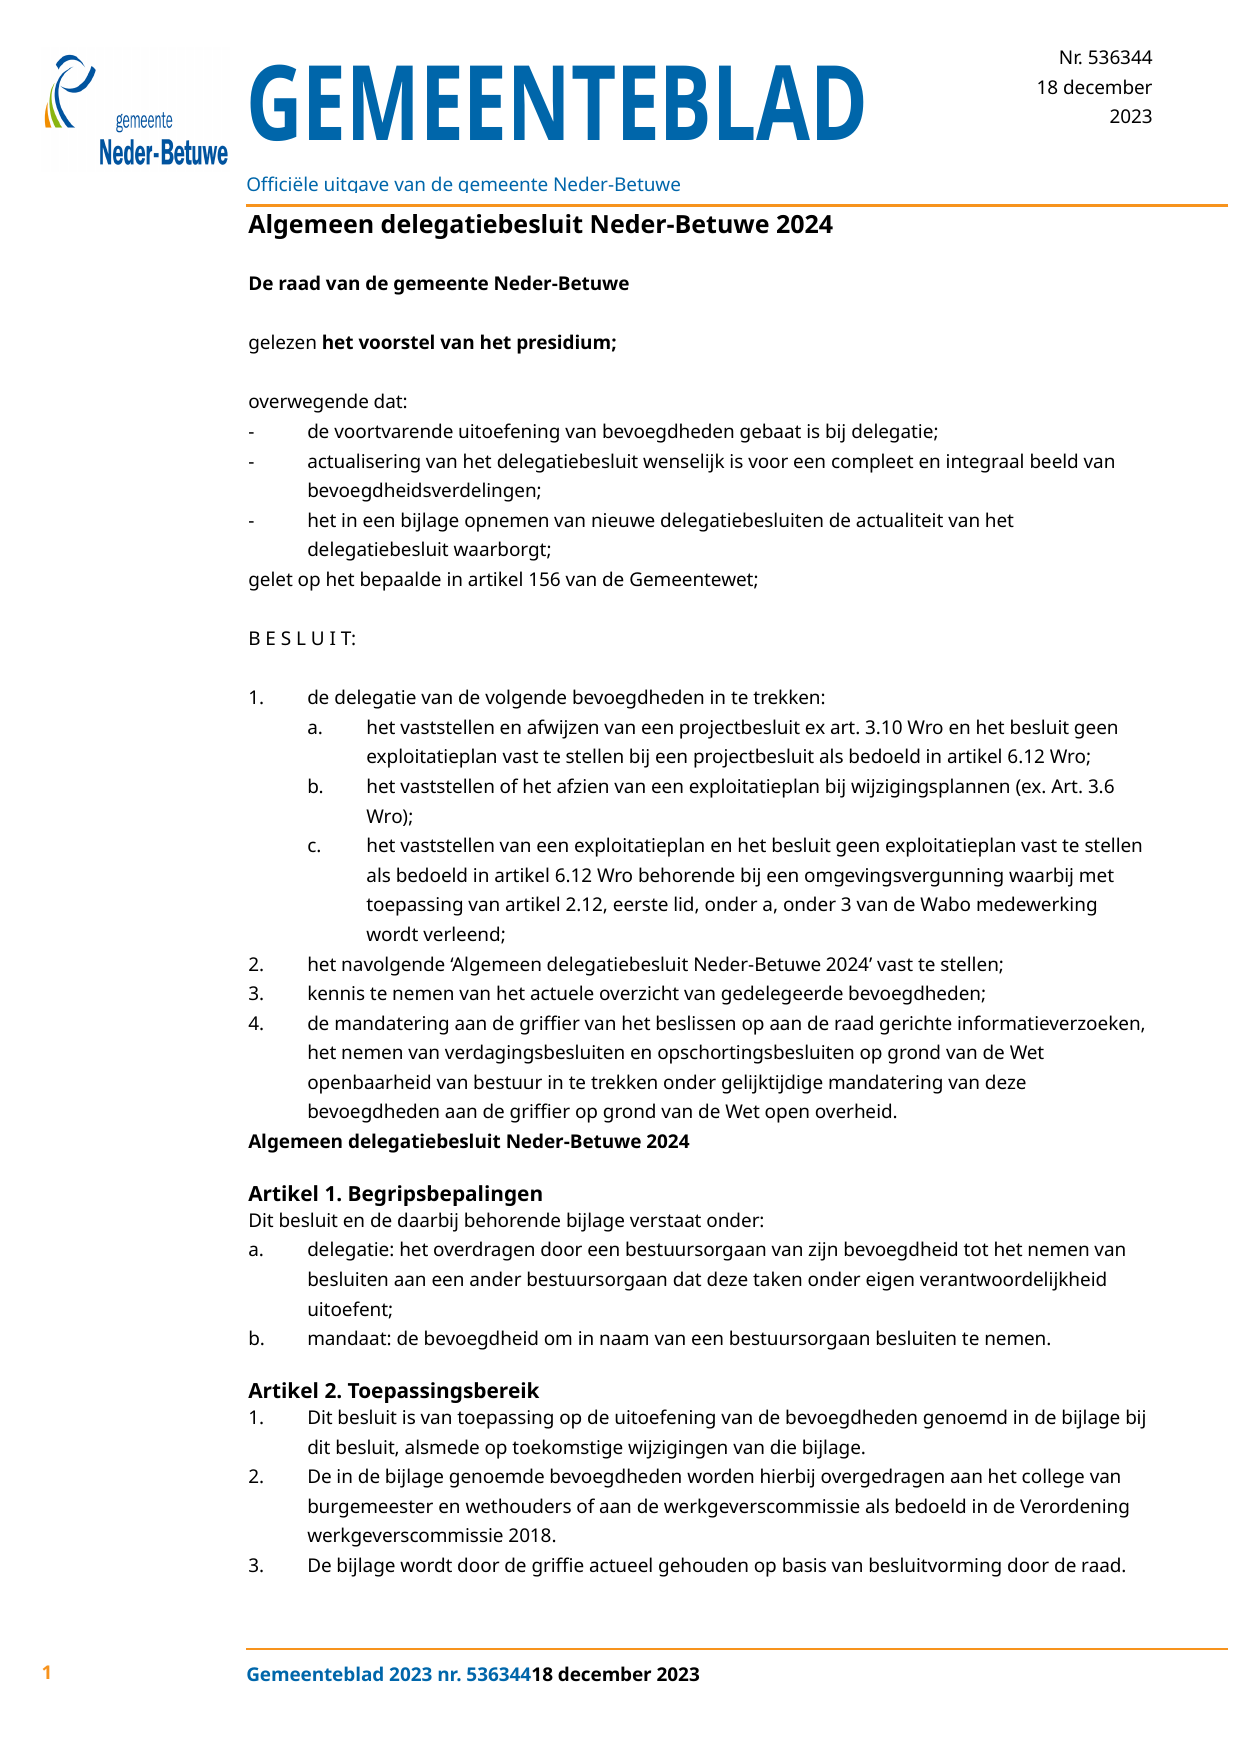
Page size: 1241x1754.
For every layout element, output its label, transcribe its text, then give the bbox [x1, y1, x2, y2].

list De bijlage wordt door de griffie actueel gehouden op basis van besluitvorming door de raad. [248, 1552, 1152, 1578]
text Artikel 2. Toepassingsbereik [248, 1376, 1152, 1404]
text Algemeen delegatiebesluit Neder-Betuwe 2024 [248, 207, 1152, 241]
list de mandatering aan de griffier van het beslissen op aan de raad gerichte informatieverzoeken, het nemen van verdagingsbesluiten en opschortingsbesluiten op grond van de Wet openbaarheid van bestuur in te trekken onder gelijktijdige mandatering van deze bevoegdheden aan de griffier op grond van de Wet open overheid. [248, 1010, 1152, 1124]
text overwegende dat: [248, 389, 1152, 414]
text B E S L U I T: [248, 625, 1152, 651]
text Dit besluit en de daarbij behorende bijlage verstaat onder: [248, 1207, 1152, 1233]
text Artikel 1. Begripsbepalingen [248, 1179, 1152, 1207]
text De raad van de gemeente Neder-Betuwe [248, 270, 1152, 296]
list kennis te nemen van het actuele overzicht van gedelegeerde bevoegdheden; [248, 980, 1152, 1006]
list delegatie: het overdragen door een bestuursorgaan van zijn bevoegdheid tot het nemen van besluiten aan een ander bestuursorgaan dat deze taken onder eigen verantwoordelijkheid uitoefent; [248, 1237, 1152, 1322]
list het vaststellen van een exploitatieplan en het besluit geen exploitatieplan vast te stellen als bedoeld in artikel 6.12 Wro behorende bij een omgevingsvergunning waarbij met toepassing van artikel 2.12, eerste lid, onder a, onder 3 van de Wabo medewerking wordt verleend; [307, 832, 1152, 947]
list De in de bijlage genoemde bevoegdheden worden hierbij overgedragen aan het college van burgemeester en wethouders of aan de werkgeverscommissie als bedoeld in de Verordening werkgeverscommissie 2018. [248, 1463, 1152, 1548]
text gelezen het voorstel van het presidium; [248, 329, 1152, 355]
list het vaststellen of het afzien van een exploitatieplan bij wijzigingsplannen (ex. Art. 3.6 Wro); [307, 773, 1152, 828]
list het navolgende ‘Algemeen delegatiebesluit Neder-Betuwe 2024’ vast te stellen; [248, 951, 1152, 976]
list het vaststellen en afwijzen van een projectbesluit ex art. 3.10 Wro en het besluit geen exploitatieplan vast te stellen bij een projectbesluit als bedoeld in artikel 6.12 Wro; [307, 714, 1152, 769]
list mandaat: de bevoegdheid om in naam van een bestuursorgaan besluiten te nemen. [248, 1325, 1152, 1351]
text Algemeen delegatiebesluit Neder-Betuwe 2024 [248, 1128, 1152, 1154]
list actualisering van het delegatiebesluit wenselijk is voor een compleet en integraal beeld van bevoegdheidsverdelingen; [248, 448, 1152, 503]
list Dit besluit is van toepassing op de uitoefening van de bevoegdheden genoemd in de bijlage bij dit besluit, alsmede op toekomstige wijzigingen van die bijlage. [248, 1404, 1152, 1459]
list de voortvarende uitoefening van bevoegdheden gebaat is bij delegatie; [248, 418, 1152, 444]
list het in een bijlage opnemen van nieuwe delegatiebesluiten de actualiteit van het delegatiebesluit waarborgt; [248, 507, 1152, 562]
picture [41, 47, 231, 172]
text gelet op het bepaalde in artikel 156 van de Gemeentewet; [248, 566, 1152, 592]
list de delegatie van de volgende bevoegdheden in te trekken: [248, 684, 1152, 710]
